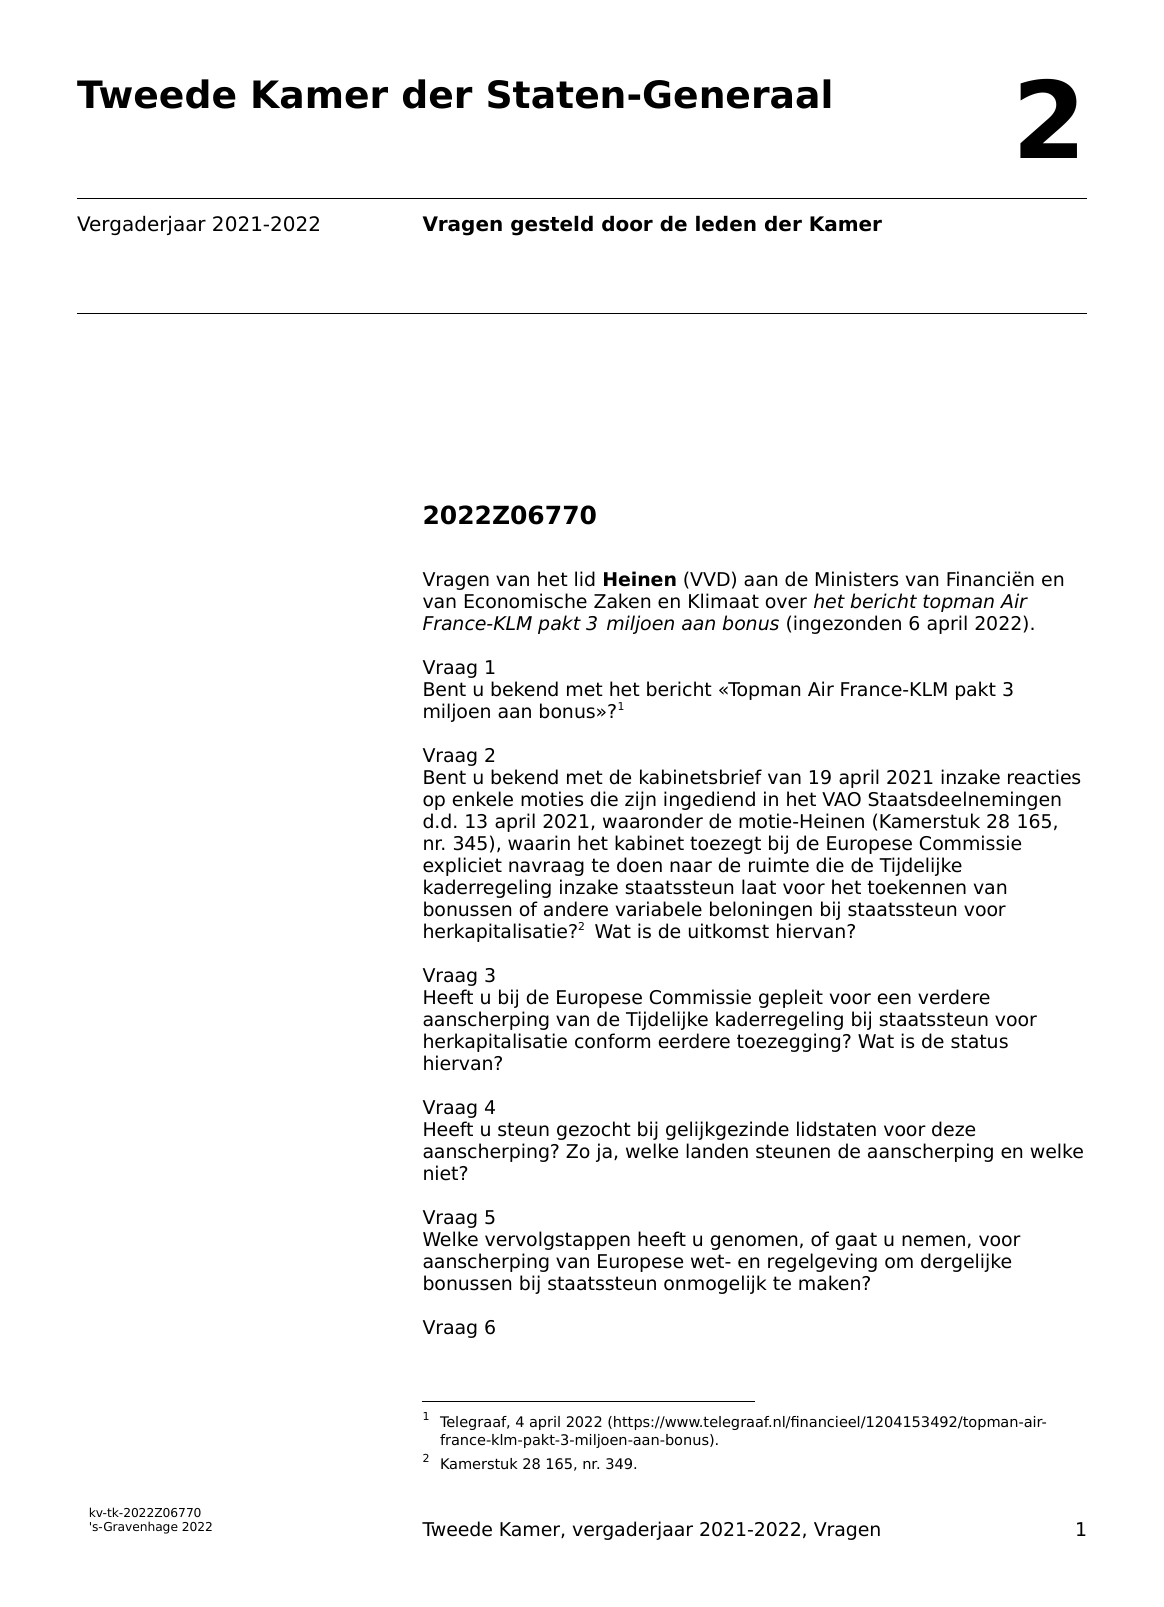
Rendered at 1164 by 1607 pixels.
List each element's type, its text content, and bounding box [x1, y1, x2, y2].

table_header Tweede Kamer der Staten-Generaal [77, 59, 886, 198]
text Kamerstuk 28 165, nr. 349. [422, 1452, 1087, 1474]
text Vraag 1 [422, 657, 1087, 679]
text Vraag 2 [422, 745, 1087, 767]
text 2022Z06770 [422, 501, 1087, 531]
text Vraag 6 [422, 1317, 1087, 1339]
text Bent u bekend met de kabinetsbrief van 19 april 2021 inzake reacties op enkele moties die zijn ingediend in het VAO Staatsdeelnemingen d.d. 13 april 2021, waaronder de motie-Heinen (Kamerstuk 28 165, nr. 345), waarin het kabinet toezegt bij de Europese Commissie expliciet navraag te doen naar de ruimte die de Tijdelijke kaderregeling inzake staatssteun laat voor het toekennen van bonussen of andere variabele beloningen bij staatssteun voor herkapitalisatie? Wat is de uitkomst hiervan? [422, 767, 1087, 943]
text Vraag 5 [422, 1207, 1087, 1229]
table_header 2 [886, 59, 1087, 198]
text Bent u bekend met het bericht «Topman Air France-KLM pakt 3 miljoen aan bonus»? [422, 679, 1087, 723]
table_cell Vergaderjaar 2021-2022 [77, 199, 422, 313]
text Telegraaf, 4 april 2022 (https://www.telegraaf.nl/financieel/1204153492/topman-air-france-klm-pakt-3-miljoen-aan-bonus). [422, 1410, 1087, 1449]
text Heeft u bij de Europese Commissie gepleit voor een verdere aanscherping van de Tijdelijke kaderregeling bij staatssteun voor herkapitalisatie conform eerdere toezegging? Wat is de status hiervan? [422, 987, 1087, 1075]
text Heeft u steun gezocht bij gelijkgezinde lidstaten voor deze aanscherping? Zo ja, welke landen steunen de aanscherping en welke niet? [422, 1119, 1087, 1185]
text 's-Gravenhage 2022 [88, 1520, 323, 1534]
text Welke vervolgstappen heeft u genomen, of gaat u nemen, voor aanscherping van Europese wet- en regelgeving om dergelijke bonussen bij staatssteun onmogelijk te maken? [422, 1229, 1087, 1295]
text Vraag 4 [422, 1097, 1087, 1119]
text Vragen van het lid Heinen (VVD) aan de Ministers van Financiën en van Economische Zaken en Klimaat over het bericht topman Air France-KLM pakt 3 miljoen aan bonus (ingezonden 6 april 2022). [422, 569, 1087, 635]
text Vraag 3 [422, 965, 1087, 987]
text kv-tk-2022Z06770 [88, 1506, 323, 1520]
table_cell Vragen gesteld door de leden der Kamer [422, 199, 1087, 313]
